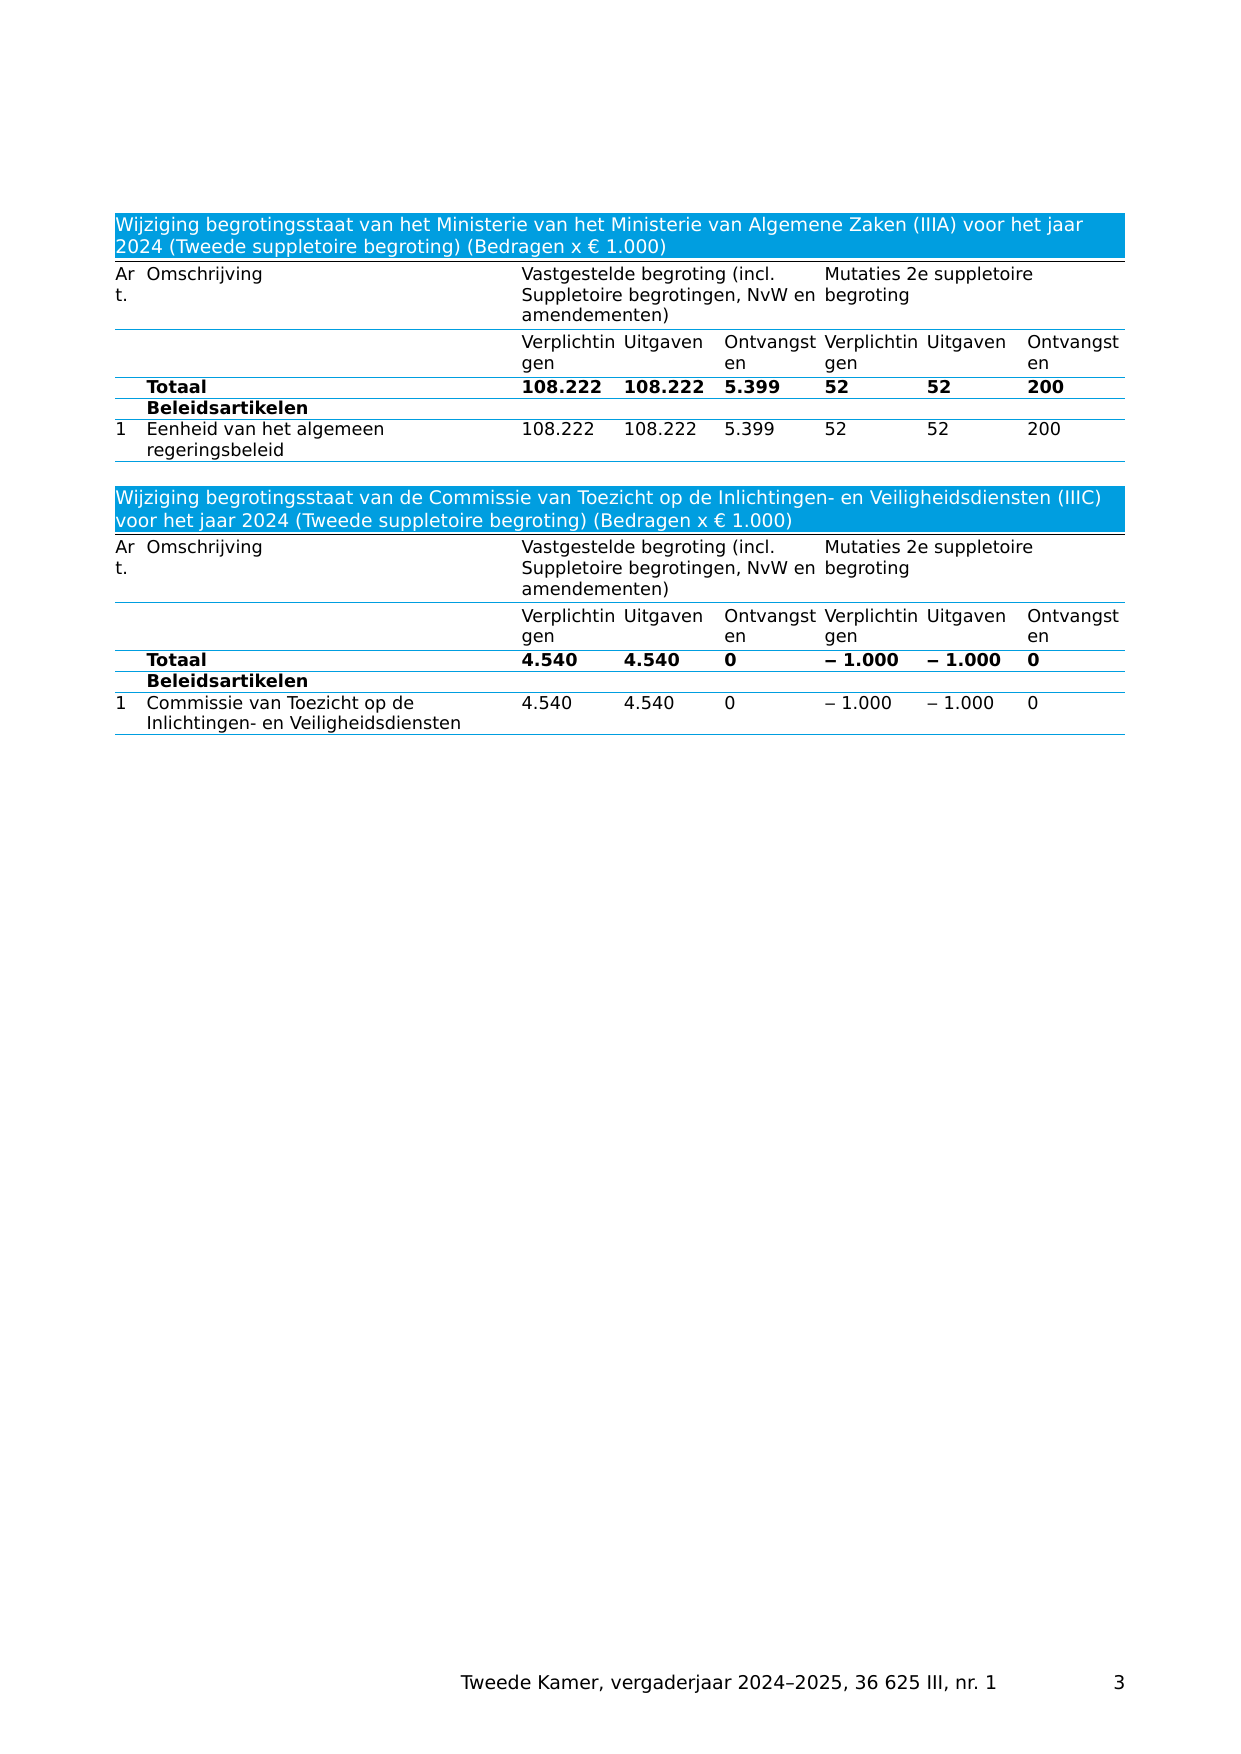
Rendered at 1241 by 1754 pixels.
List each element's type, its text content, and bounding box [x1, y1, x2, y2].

table_cell Omschrijving [144, 262, 518, 329]
table_cell 52 [821, 378, 924, 398]
table_cell 108.222 [621, 378, 721, 398]
table_cell [1024, 672, 1125, 692]
table_cell Ontvangsten [721, 603, 821, 650]
table_cell Eenheid van het algemeen regeringsbeleid [144, 420, 518, 461]
table_cell [115, 603, 143, 650]
table_cell 4.540 [621, 693, 721, 734]
table_cell Uitgaven [621, 603, 721, 650]
table_cell 52 [821, 420, 924, 461]
table_cell Beleidsartikelen [144, 399, 518, 419]
table_cell Ontvangsten [1024, 603, 1125, 650]
table_cell Totaal [144, 378, 518, 398]
table_cell Ontvangsten [1024, 330, 1125, 376]
table_cell [621, 672, 721, 692]
table_cell ‒ 1.000 [924, 693, 1024, 734]
table_cell Vastgestelde begroting (incl. Suppletoire begrotingen, NvW en amendementen) [519, 535, 821, 602]
table_cell Art. [115, 535, 143, 602]
table_cell 1 [115, 420, 143, 461]
table_cell Uitgaven [924, 330, 1024, 376]
table_cell [115, 399, 143, 419]
table_cell [144, 330, 518, 376]
table_cell 52 [924, 378, 1024, 398]
table_cell Verplichtingen [519, 330, 621, 376]
table_cell 108.222 [519, 420, 621, 461]
table_cell ‒ 1.000 [924, 651, 1024, 671]
table_cell Verplichtingen [821, 330, 924, 376]
table_cell ‒ 1.000 [821, 651, 924, 671]
table_cell 5.399 [721, 378, 821, 398]
table_cell 108.222 [621, 420, 721, 461]
table_cell [721, 672, 821, 692]
table_cell [821, 399, 924, 419]
table_cell [519, 672, 621, 692]
table_cell ‒ 1.000 [821, 693, 924, 734]
table_cell Mutaties 2e suppletoire begroting [821, 535, 1125, 602]
table_cell 0 [1024, 651, 1125, 671]
table_cell [144, 603, 518, 650]
table_cell [115, 672, 143, 692]
table_cell [1024, 399, 1125, 419]
table_cell 52 [924, 420, 1024, 461]
table_cell [621, 399, 721, 419]
table_cell 4.540 [519, 651, 621, 671]
table_cell Uitgaven [924, 603, 1024, 650]
table_cell Omschrijving [144, 535, 518, 602]
table_cell 200 [1024, 378, 1125, 398]
table_cell [924, 399, 1024, 419]
table_cell Ontvangsten [721, 330, 821, 376]
table_cell [821, 672, 924, 692]
table_cell 0 [721, 651, 821, 671]
table_cell 0 [721, 693, 821, 734]
table_cell 200 [1024, 420, 1125, 461]
table_cell 5.399 [721, 420, 821, 461]
table_cell Verplichtingen [821, 603, 924, 650]
table_cell 108.222 [519, 378, 621, 398]
table_cell [924, 672, 1024, 692]
table_cell [721, 399, 821, 419]
table_cell Commissie van Toezicht op de Inlichtingen- en Veiligheidsdiensten [144, 693, 518, 734]
table_cell Totaal [144, 651, 518, 671]
table_cell [115, 378, 143, 398]
table_cell [519, 399, 621, 419]
table_cell Vastgestelde begroting (incl. Suppletoire begrotingen, NvW en amendementen) [519, 262, 821, 329]
table_cell Art. [115, 262, 143, 329]
table_cell Uitgaven [621, 330, 721, 376]
table_cell 1 [115, 693, 143, 734]
table_cell 4.540 [621, 651, 721, 671]
table_cell Mutaties 2e suppletoire begroting [821, 262, 1125, 329]
table_cell Beleidsartikelen [144, 672, 518, 692]
table_cell [115, 651, 143, 671]
table_cell 0 [1024, 693, 1125, 734]
table_cell 4.540 [519, 693, 621, 734]
table_cell Verplichtingen [519, 603, 621, 650]
table_cell [115, 330, 143, 376]
